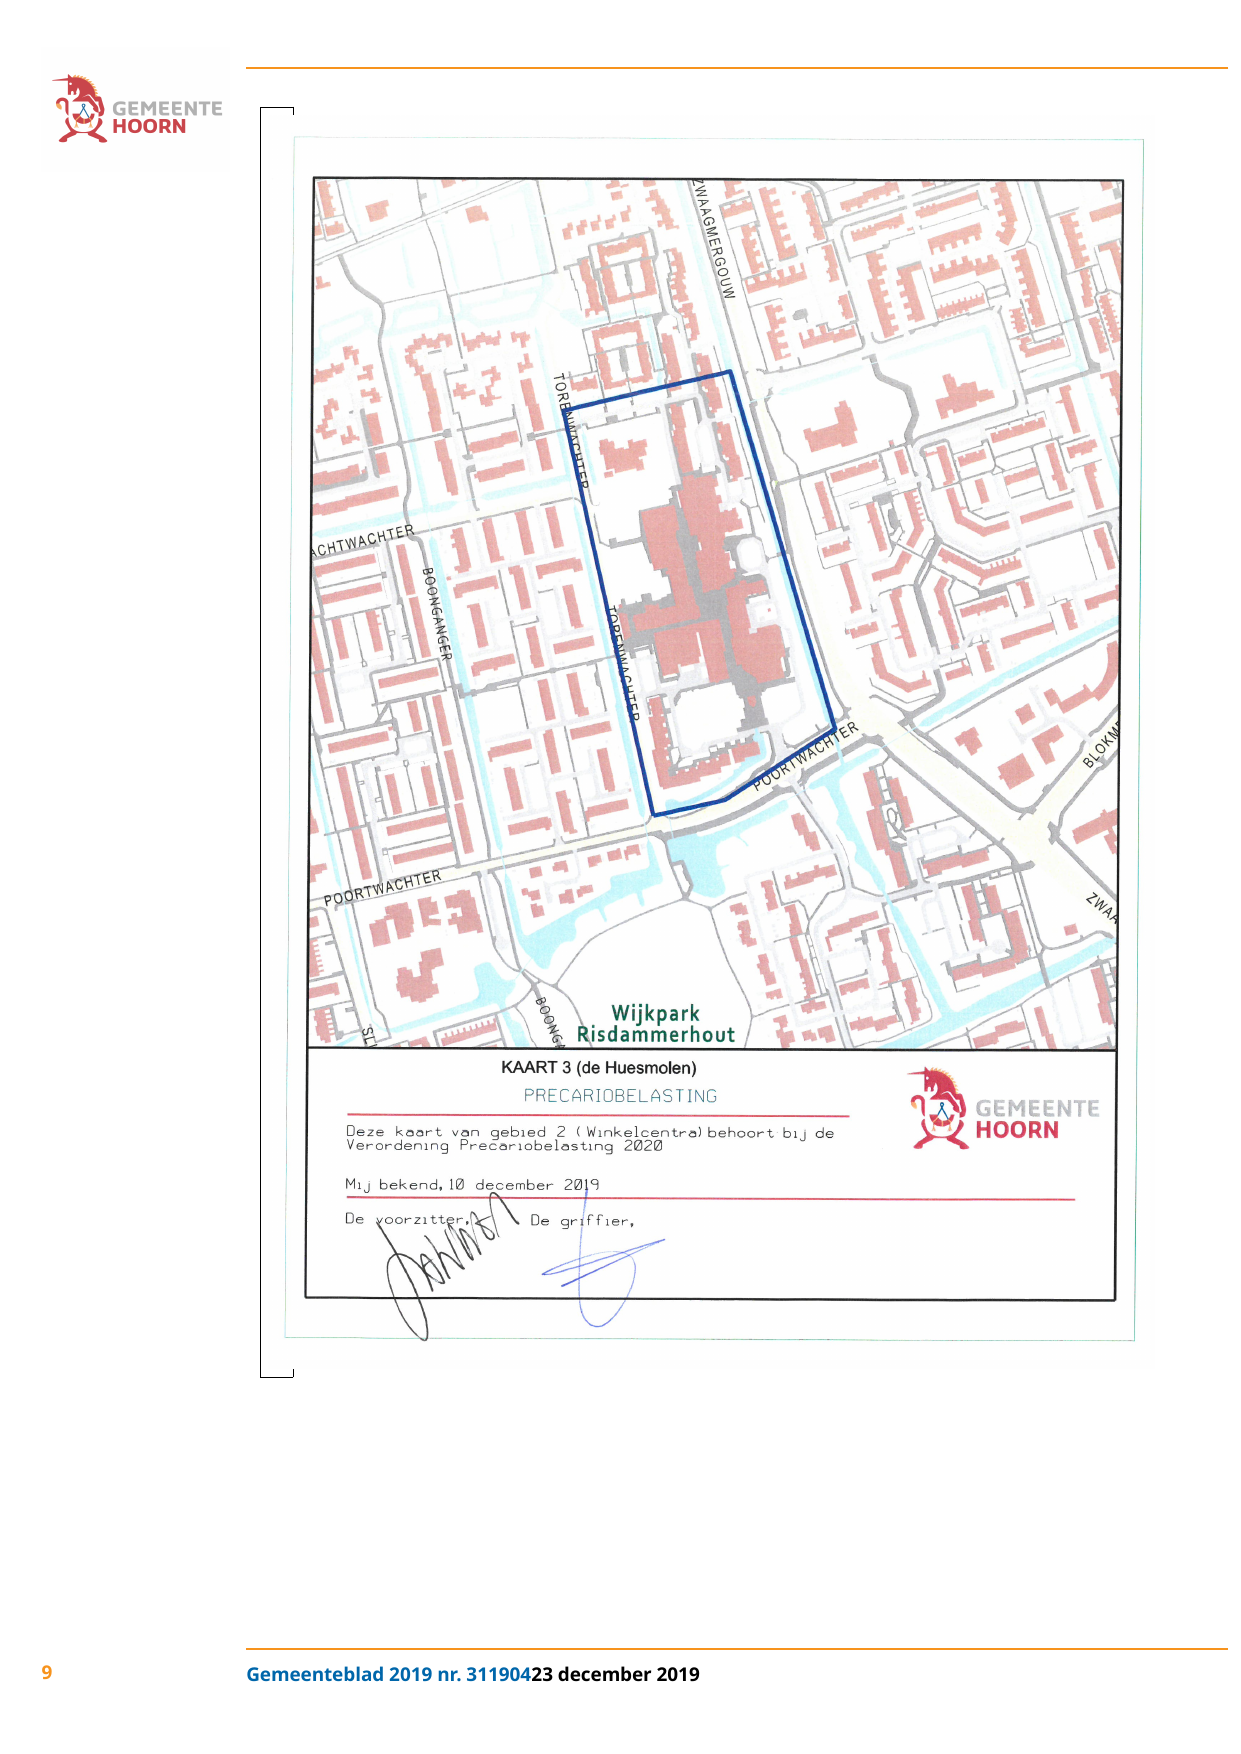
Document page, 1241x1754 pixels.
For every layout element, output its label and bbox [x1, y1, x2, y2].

picture [268, 115, 1155, 1369]
picture [41, 47, 231, 172]
